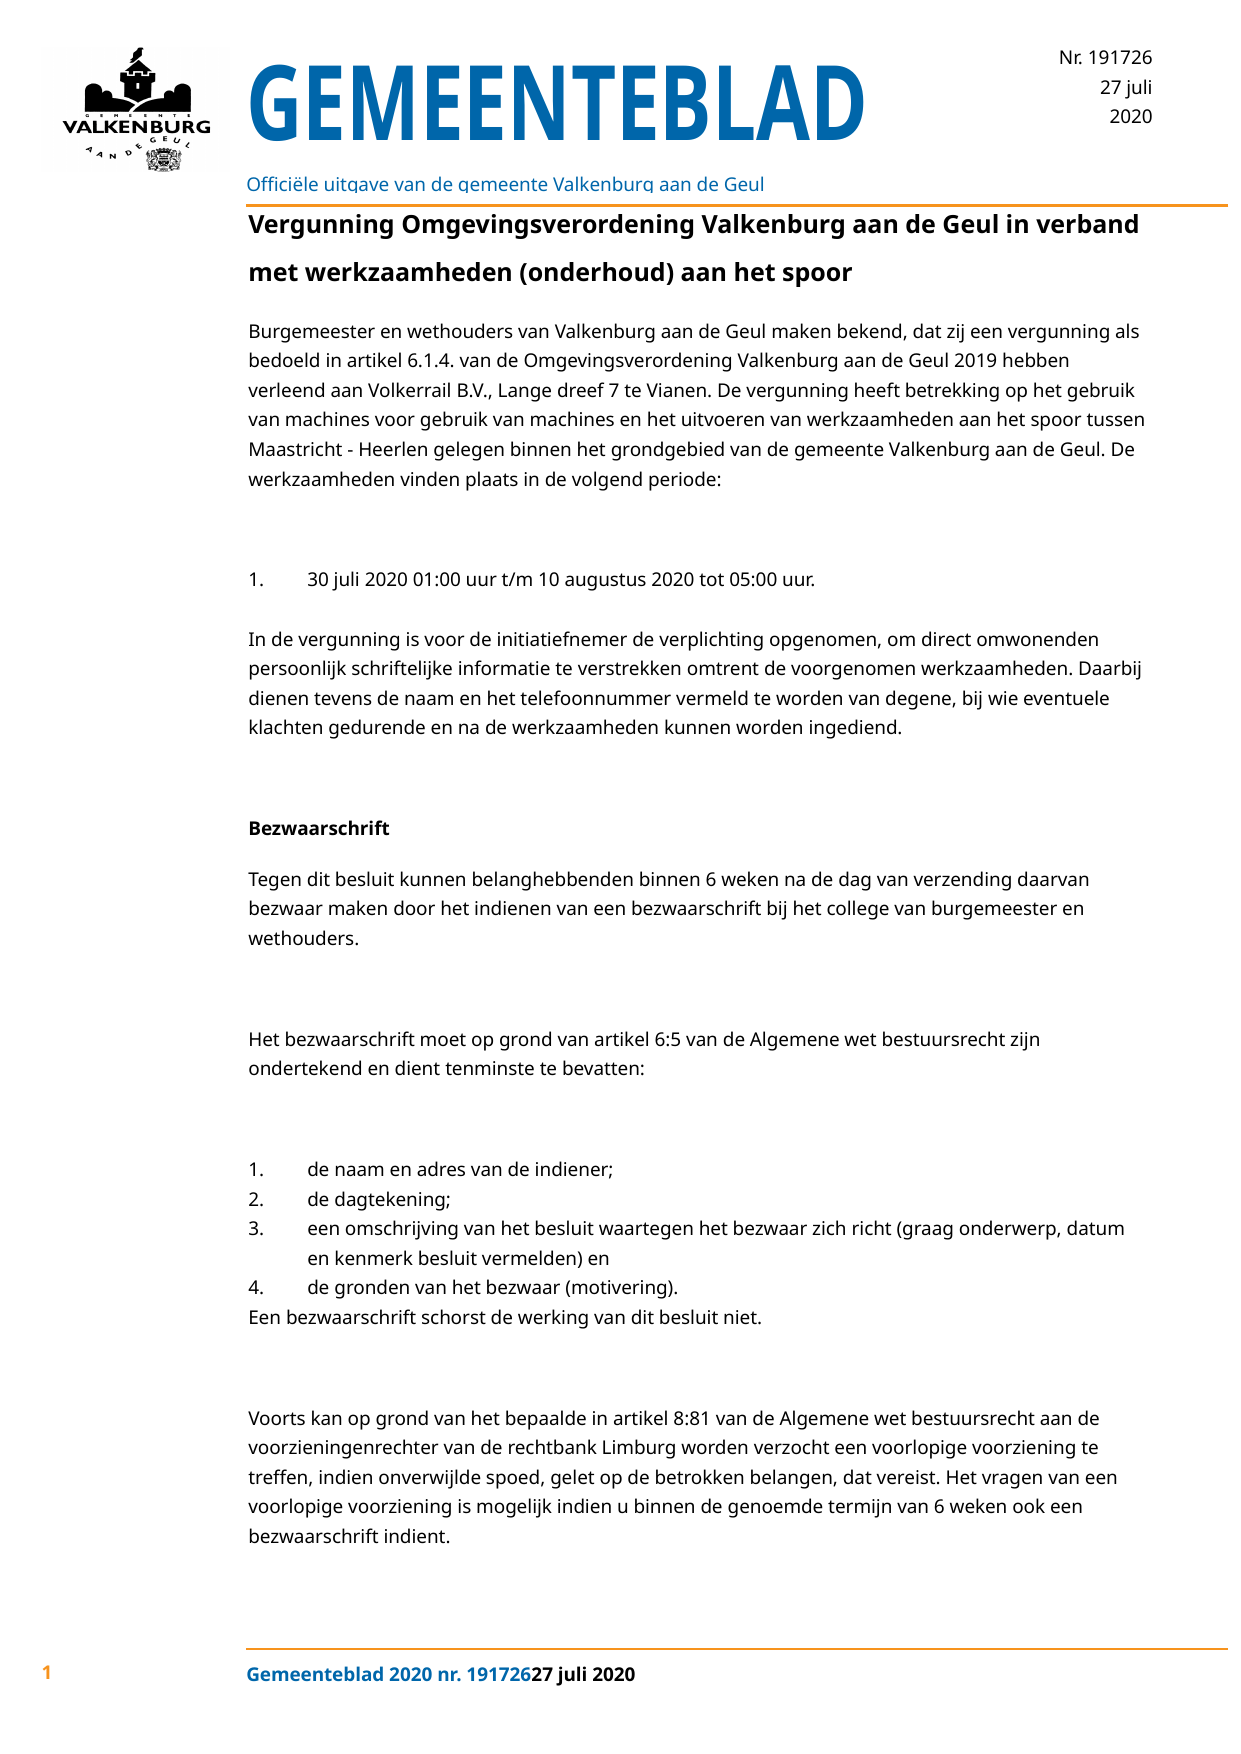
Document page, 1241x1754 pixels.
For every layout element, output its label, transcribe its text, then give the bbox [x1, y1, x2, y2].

list de dagtekening; [248, 1186, 1152, 1212]
text Tegen dit besluit kunnen belanghebbenden binnen 6 weken na de dag van verzending daarvan bezwaar maken door het indienen van een bezwaarschrift bij het college van burgemeester en wethouders. [248, 866, 1152, 951]
list 30 juli 2020 01:00 uur t/m 10 augustus 2020 tot 05:00 uur. [248, 567, 1152, 592]
text Bezwaarschrift [248, 815, 1152, 841]
text Een bezwaarschrift schorst de werking van dit besluit niet. [248, 1304, 1152, 1330]
text Voorts kan op grond van het bepaalde in artikel 8:81 van de Algemene wet bestuursrecht aan de voorzieningenrechter van de rechtbank Limburg worden verzocht een voorlopige voorziening te treffen, indien onverwijlde spoed, gelet op de betrokken belangen, dat vereist. Het vragen van een voorlopige voorziening is mogelijk indien u binnen de genoemde termijn van 6 weken ook een bezwaarschrift indient. [248, 1405, 1152, 1549]
list de naam en adres van de indiener; [248, 1156, 1152, 1182]
picture [41, 47, 231, 172]
list de gronden van het bezwaar (motivering). [248, 1274, 1152, 1300]
text Burgemeester en wethouders van Valkenburg aan de Geul maken bekend, dat zij een vergunning als bedoeld in artikel 6.1.4. van de Omgevingsverordening Valkenburg aan de Geul 2019 hebben verleend aan Volkerrail B.V., Lange dreef 7 te Vianen. De vergunning heeft betrekking op het gebruik van machines voor gebruik van machines en het uitvoeren van werkzaamheden aan het spoor tussen Maastricht - Heerlen gelegen binnen het grondgebied van de gemeente Valkenburg aan de Geul. De werkzaamheden vinden plaats in de volgend periode: [248, 318, 1152, 492]
text Het bezwaarschrift moet op grond van artikel 6:5 van de Algemene wet bestuursrecht zijn ondertekend en dient tenminste te bevatten: [248, 1026, 1152, 1081]
text In de vergunning is voor de initiatiefnemer de verplichting opgenomen, om direct omwonenden persoonlijk schriftelijke informatie te verstrekken omtrent de voorgenomen werkzaamheden. Daarbij dienen tevens de naam en het telefoonnummer vermeld te worden van degene, bij wie eventuele klachten gedurende en na de werkzaamheden kunnen worden ingediend. [248, 626, 1152, 740]
list een omschrijving van het besluit waartegen het bezwaar zich richt (graag onderwerp, datum en kenmerk besluit vermelden) en [248, 1215, 1152, 1271]
text Vergunning Omgevingsverordening Valkenburg aan de Geul in verband met werkzaamheden (onderhoud) aan het spoor [248, 207, 1152, 288]
